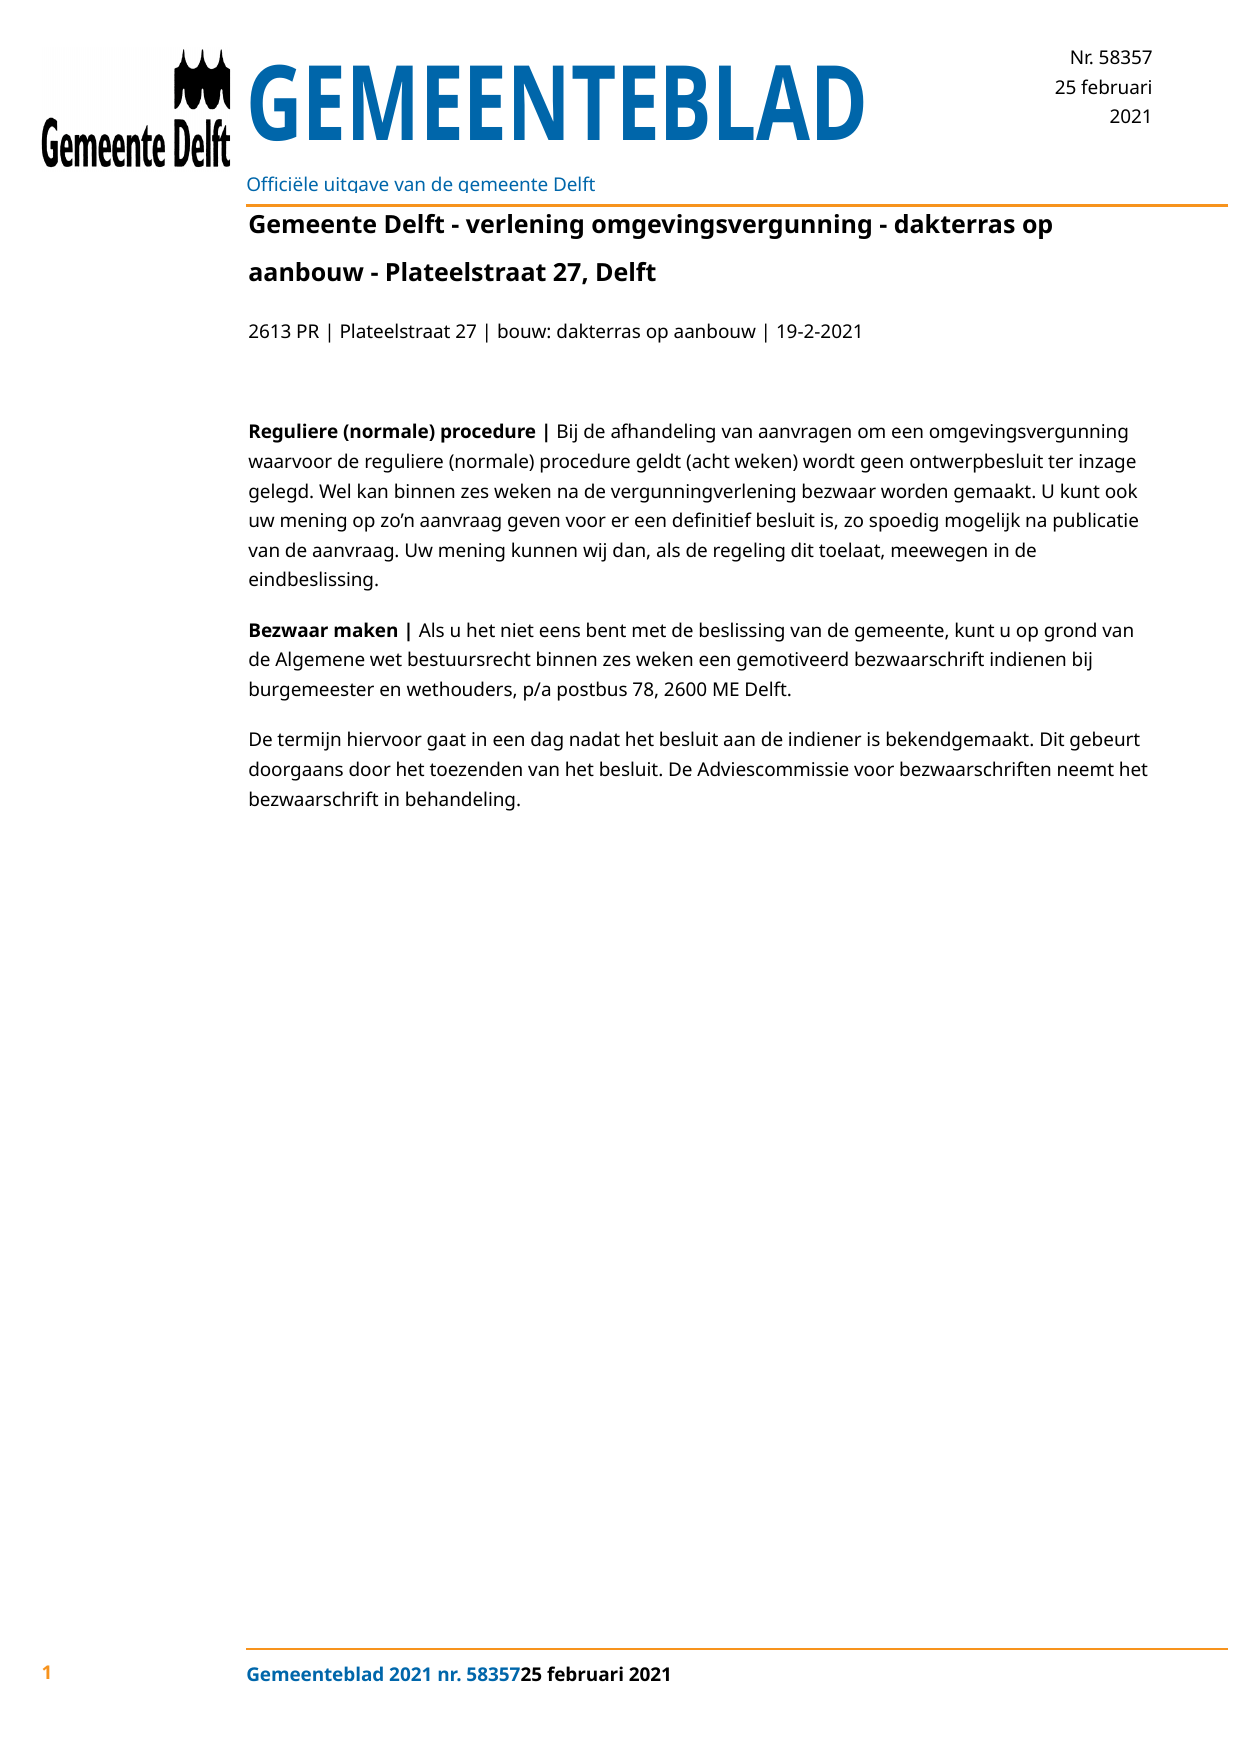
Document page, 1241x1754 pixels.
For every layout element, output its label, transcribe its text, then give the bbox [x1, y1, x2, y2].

text 2613 PR | Plateelstraat 27 | bouw: dakterras op aanbouw | 19-2-2021 [248, 318, 1152, 344]
text De termijn hiervoor gaat in een dag nadat het besluit aan de indiener is bekendgemaakt. Dit gebeurt doorgaans door het toezenden van het besluit. De Adviescommissie voor bezwaarschriften neemt het bezwaarschrift in behandeling. [248, 727, 1152, 812]
text Bezwaar maken | Als u het niet eens bent met de beslissing van de gemeente, kunt u op grond van de Algemene wet bestuursrecht binnen zes weken een gemotiveerd bezwaarschrift indienen bij burgemeester en wethouders, p/a postbus 78, 2600 ME Delft. [248, 617, 1152, 702]
text Reguliere (normale) procedure | Bij de afhandeling van aanvragen om een omgevingsvergunning waarvoor de reguliere (normale) procedure geldt (acht weken) wordt geen ontwerpbesluit ter inzage gelegd. Wel kan binnen zes weken na de vergunningverlening bezwaar worden gemaakt. U kunt ook uw mening op zo’n aanvraag geven voor er een definitief besluit is, zo spoedig mogelijk na publicatie van de aanvraag. Uw mening kunnen wij dan, als de regeling dit toelaat, meewegen in de eindbeslissing. [248, 419, 1152, 592]
text Gemeente Delft - verlening omgevingsvergunning - dakterras op aanbouw - Plateelstraat 27, Delft [248, 207, 1152, 288]
picture [41, 47, 231, 172]
